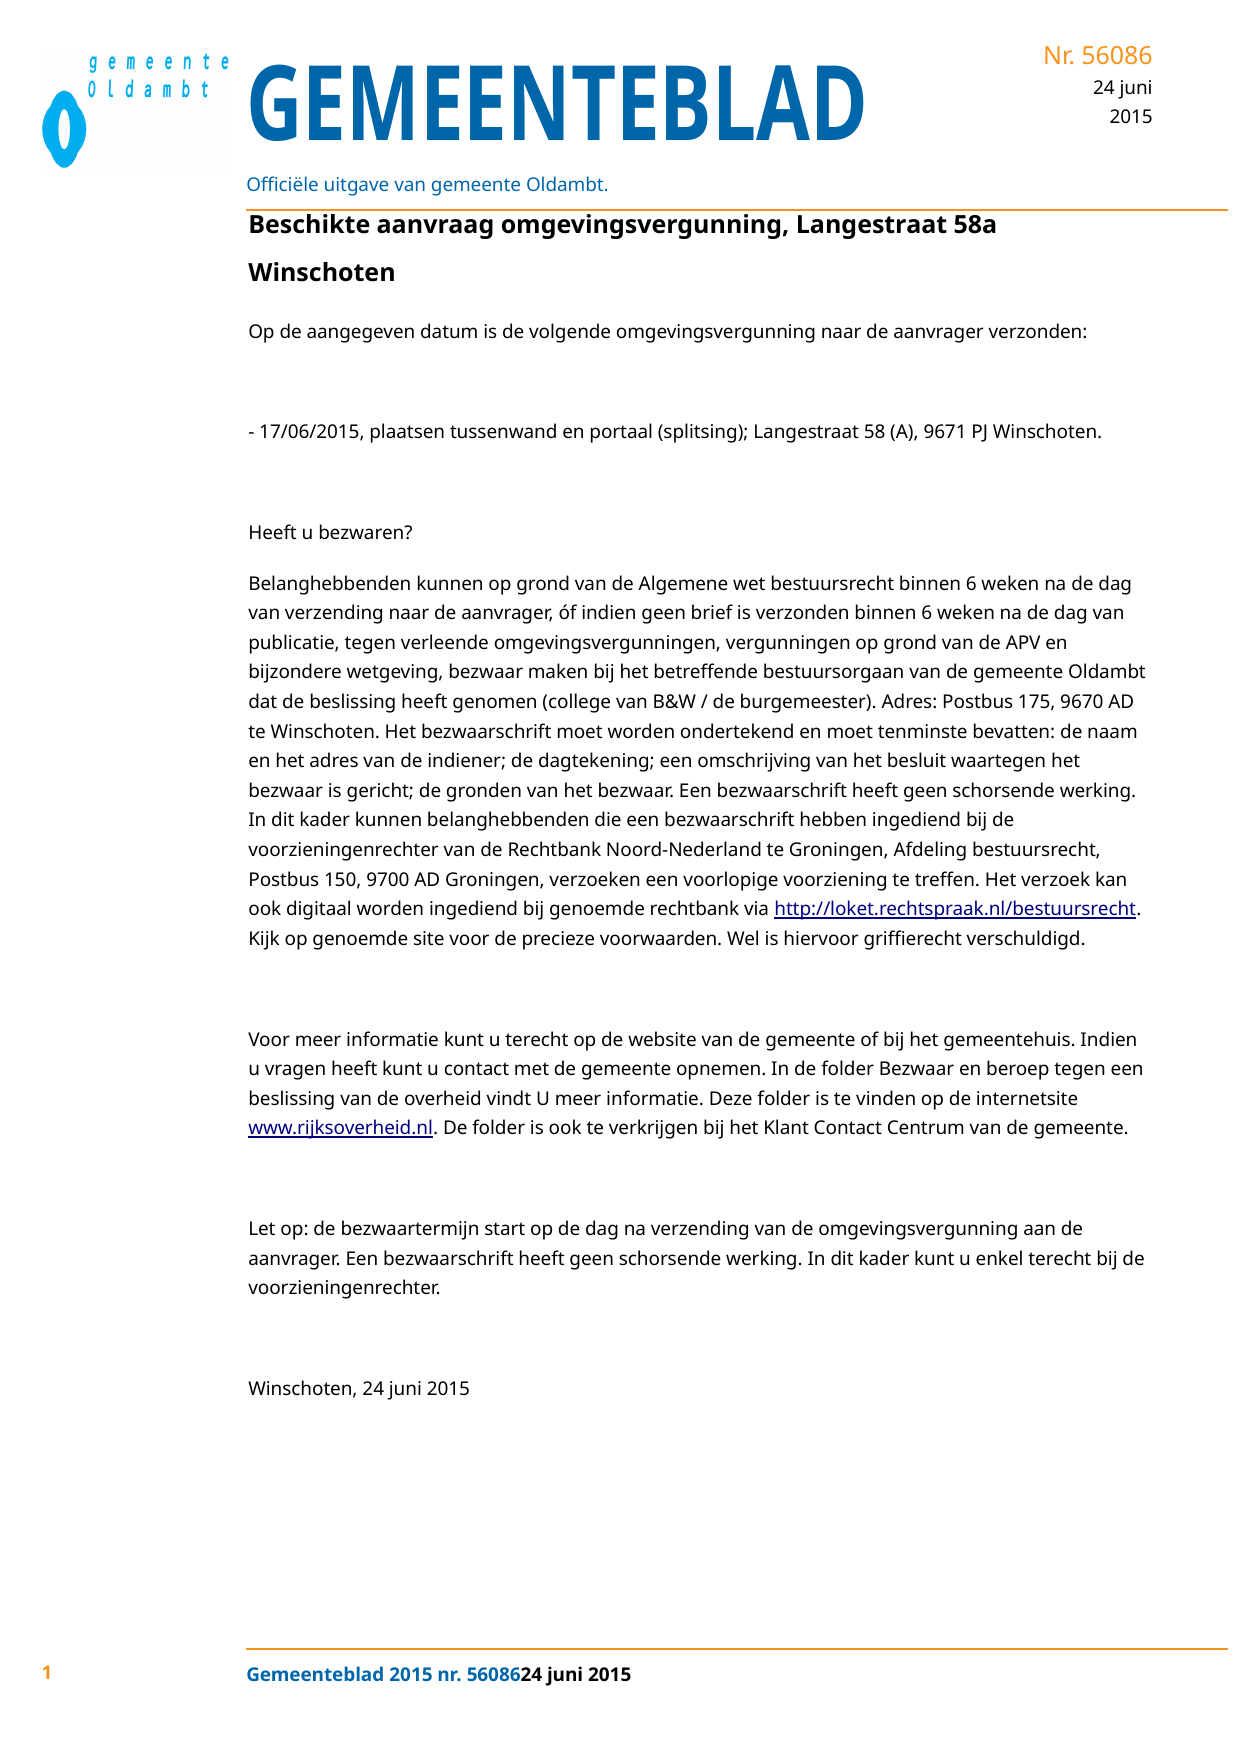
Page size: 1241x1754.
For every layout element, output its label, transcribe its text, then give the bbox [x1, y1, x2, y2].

text Op de aangegeven datum is de volgende omgevingsvergunning naar de aanvrager verzonden: [248, 318, 1152, 344]
text Beschikte aanvraag omgevingsvergunning, Langestraat 58a Winschoten [248, 211, 1152, 288]
text Belanghebbenden kunnen op grond van de Algemene wet bestuursrecht binnen 6 weken na de dag van verzending naar de aanvrager, óf indien geen brief is verzonden binnen 6 weken na de dag van publicatie, tegen verleende omgevingsvergunningen, vergunningen op grond van de APV en bijzondere wetgeving, bezwaar maken bij het betreffende bestuursorgaan van de gemeente Oldambt dat de beslissing heeft genomen (college van B&W / de burgemeester). Adres: Postbus 175, 9670 AD te Winschoten. Het bezwaarschrift moet worden ondertekend en moet tenminste bevatten: de naam en het adres van de indiener; de dagtekening; een omschrijving van het besluit waartegen het bezwaar is gericht; de gronden van het bezwaar. Een bezwaarschrift heeft geen schorsende werking. In dit kader kunnen belanghebbenden die een bezwaarschrift hebben ingediend bij de voorzieningenrechter van de Rechtbank Noord-Nederland te Groningen, Afdeling bestuursrecht, Postbus 150, 9700 AD Groningen, verzoeken een voorlopige voorziening te treffen. Het verzoek kan ook digitaal worden ingediend bij genoemde rechtbank via http://loket.rechtspraak.nl/bestuursrecht. Kijk op genoemde site voor de precieze voorwaarden. Wel is hiervoor griffierecht verschuldigd. [248, 570, 1152, 951]
text Voor meer informatie kunt u terecht op de website van de gemeente of bij het gemeentehuis. Indien u vragen heeft kunt u contact met de gemeente opnemen. In de folder Bezwaar en beroep tegen een beslissing van de overheid vindt U meer informatie. Deze folder is te vinden op de internetsite www.rijksoverheid.nl. De folder is ook te verkrijgen bij het Klant Contact Centrum van de gemeente. [248, 1026, 1152, 1140]
text Let op: de bezwaartermijn start op de dag na verzending van de omgevingsvergunning aan de aanvrager. Een bezwaarschrift heeft geen schorsende werking. In dit kader kunt u enkel terecht bij de voorzieningenrechter. [248, 1215, 1152, 1300]
text - 17/06/2015, plaatsen tussenwand en portaal (splitsing); Langestraat 58 (A), 9671 PJ Winschoten. [248, 419, 1152, 444]
text Heeft u bezwaren? [248, 519, 1152, 545]
text Winschoten, 24 juni 2015 [248, 1375, 1152, 1401]
picture [41, 47, 231, 172]
